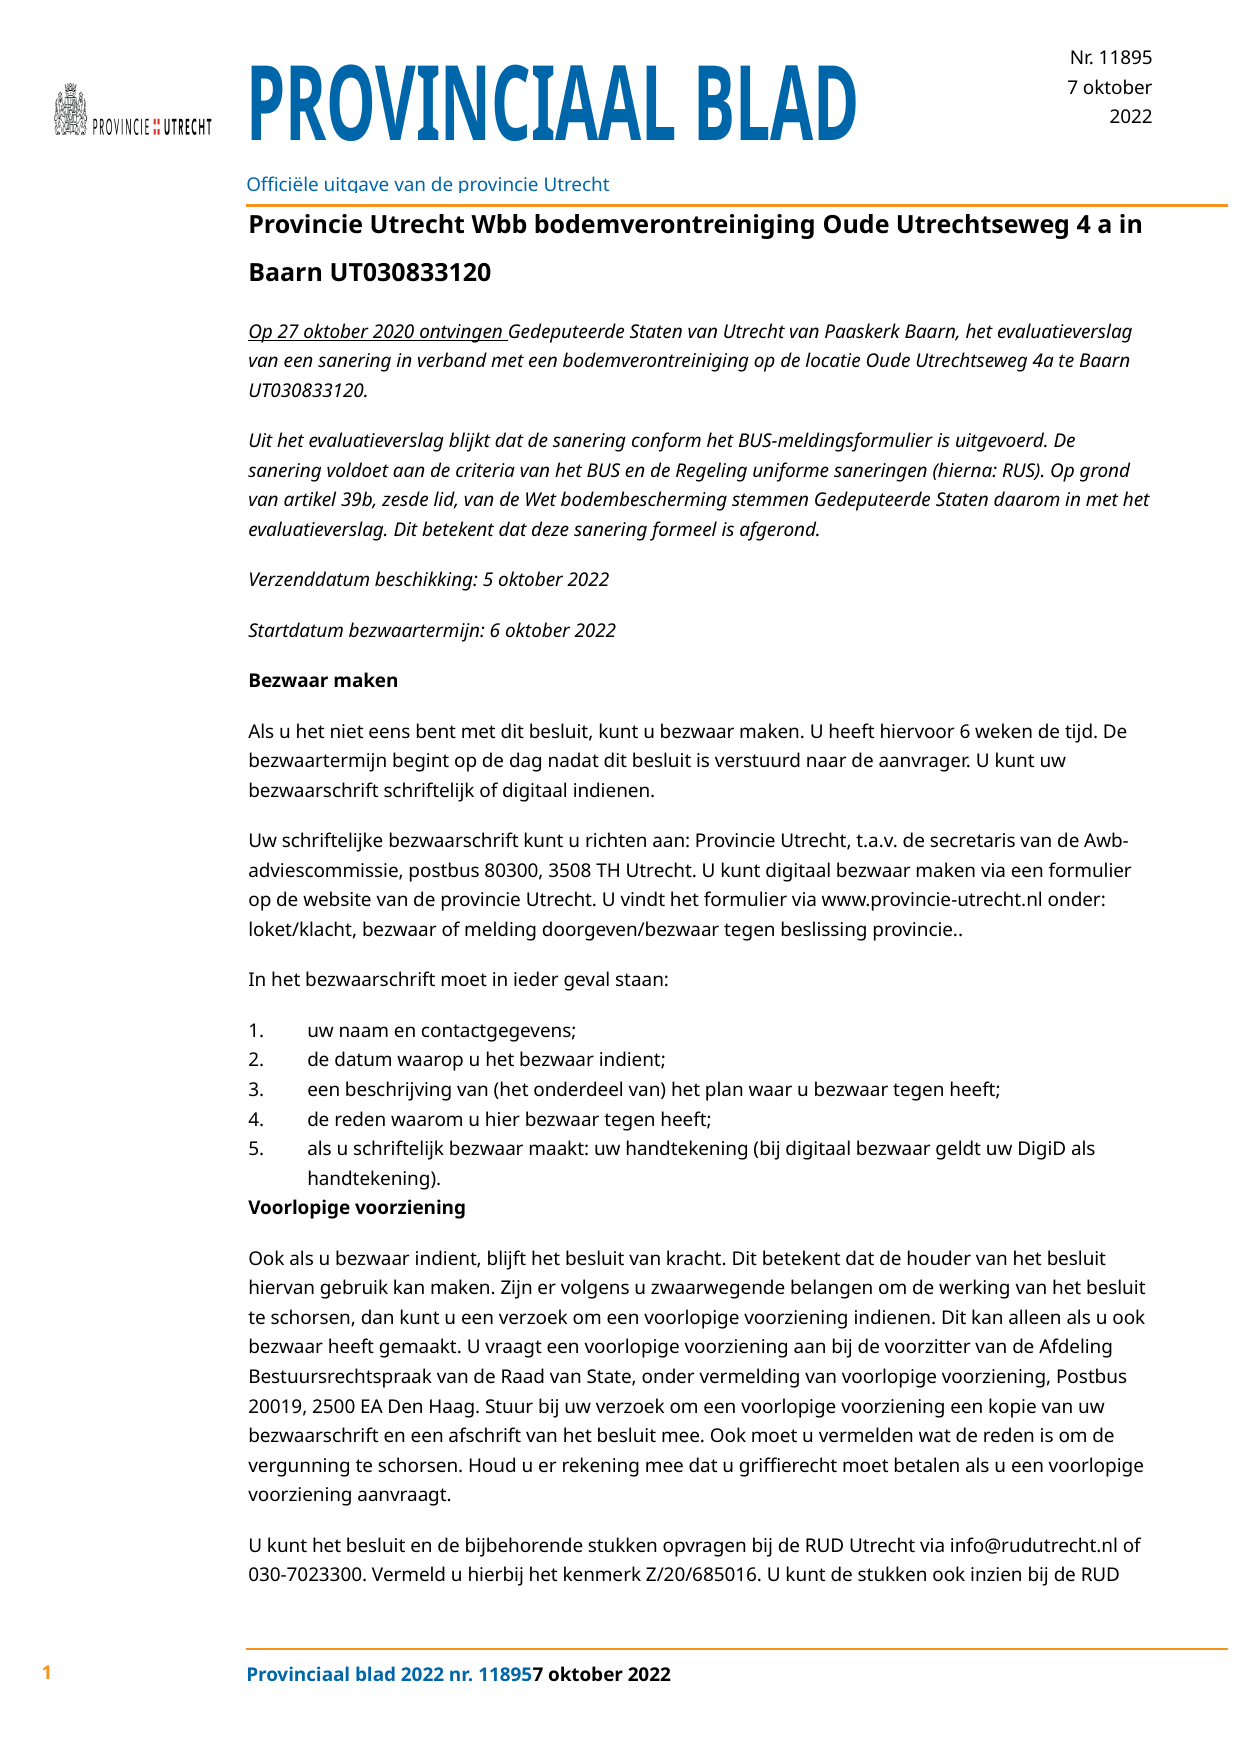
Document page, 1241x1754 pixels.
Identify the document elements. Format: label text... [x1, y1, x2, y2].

list uw naam en contactgegevens; [248, 1017, 1152, 1043]
list de datum waarop u het bezwaar indient; [248, 1047, 1152, 1072]
list de reden waarom u hier bezwaar tegen heeft; [248, 1106, 1152, 1132]
text Bezwaar maken [248, 667, 1152, 693]
text In het bezwaarschrift moet in ieder geval staan: [248, 967, 1152, 992]
text Voorlopige voorziening [248, 1194, 1152, 1220]
text Als u het niet eens bent met dit besluit, kunt u bezwaar maken. U heeft hiervoor 6 weken de tijd. De bezwaartermijn begint op de dag nadat dit besluit is verstuurd naar de aanvrager. U kunt uw bezwaarschrift schriftelijk of digitaal indienen. [248, 718, 1152, 803]
picture [41, 47, 231, 172]
text Op 27 oktober 2020 ontvingen Gedeputeerde Staten van Utrecht van Paaskerk Baarn, het evaluatieverslag van een sanering in verband met een bodemverontreiniging op de locatie Oude Utrechtseweg 4a te Baarn UT030833120. [248, 318, 1152, 403]
text U kunt het besluit en de bijbehorende stukken opvragen bij de RUD Utrecht via info@rudutrecht.nl of 030-7023300. Vermeld u hierbij het kenmerk Z/20/685016. U kunt de stukken ook inzien bij de RUD [248, 1532, 1152, 1587]
text Ook als u bezwaar indient, blijft het besluit van kracht. Dit betekent dat de houder van het besluit hiervan gebruik kan maken. Zijn er volgens u zwaarwegende belangen om de werking van het besluit te schorsen, dan kunt u een verzoek om een voorlopige voorziening indienen. Dit kan alleen als u ook bezwaar heeft gemaakt. U vraagt een voorlopige voorziening aan bij de voorzitter van de Afdeling Bestuursrechtspraak van de Raad van State, onder vermelding van voorlopige voorziening, Postbus 20019, 2500 EA Den Haag. Stuur bij uw verzoek om een voorlopige voorziening een kopie van uw bezwaarschrift en een afschrift van het besluit mee. Ook moet u vermelden wat de reden is om de vergunning te schorsen. Houd u er rekening mee dat u griffierecht moet betalen als u een voorlopige voorziening aanvraagt. [248, 1245, 1152, 1507]
text Provincie Utrecht Wbb bodemverontreiniging Oude Utrechtseweg 4 a in Baarn UT030833120 [248, 207, 1152, 288]
text Uw schriftelijke bezwaarschrift kunt u richten aan: Provincie Utrecht, t.a.v. de secretaris van de Awb-adviescommissie, postbus 80300, 3508 TH Utrecht. U kunt digitaal bezwaar maken via een formulier op de website van de provincie Utrecht. U vindt het formulier via www.provincie-utrecht.nl onder: loket/klacht, bezwaar of melding doorgeven/bezwaar tegen beslissing provincie.. [248, 827, 1152, 942]
text Startdatum bezwaartermijn: 6 oktober 2022 [248, 617, 1152, 643]
list als u schriftelijk bezwaar maakt: uw handtekening (bij digitaal bezwaar geldt uw DigiD als handtekening). [248, 1135, 1152, 1191]
text Verzenddatum beschikking: 5 oktober 2022 [248, 567, 1152, 592]
list een beschrijving van (het onderdeel van) het plan waar u bezwaar tegen heeft; [248, 1076, 1152, 1102]
text Uit het evaluatieverslag blijkt dat de sanering conform het BUS-meldingsformulier is uitgevoerd. De sanering voldoet aan de criteria van het BUS en de Regeling uniforme saneringen (hierna: RUS). Op grond van artikel 39b, zesde lid, van de Wet bodembescherming stemmen Gedeputeerde Staten daarom in met het evaluatieverslag. Dit betekent dat deze sanering formeel is afgerond. [248, 427, 1152, 542]
